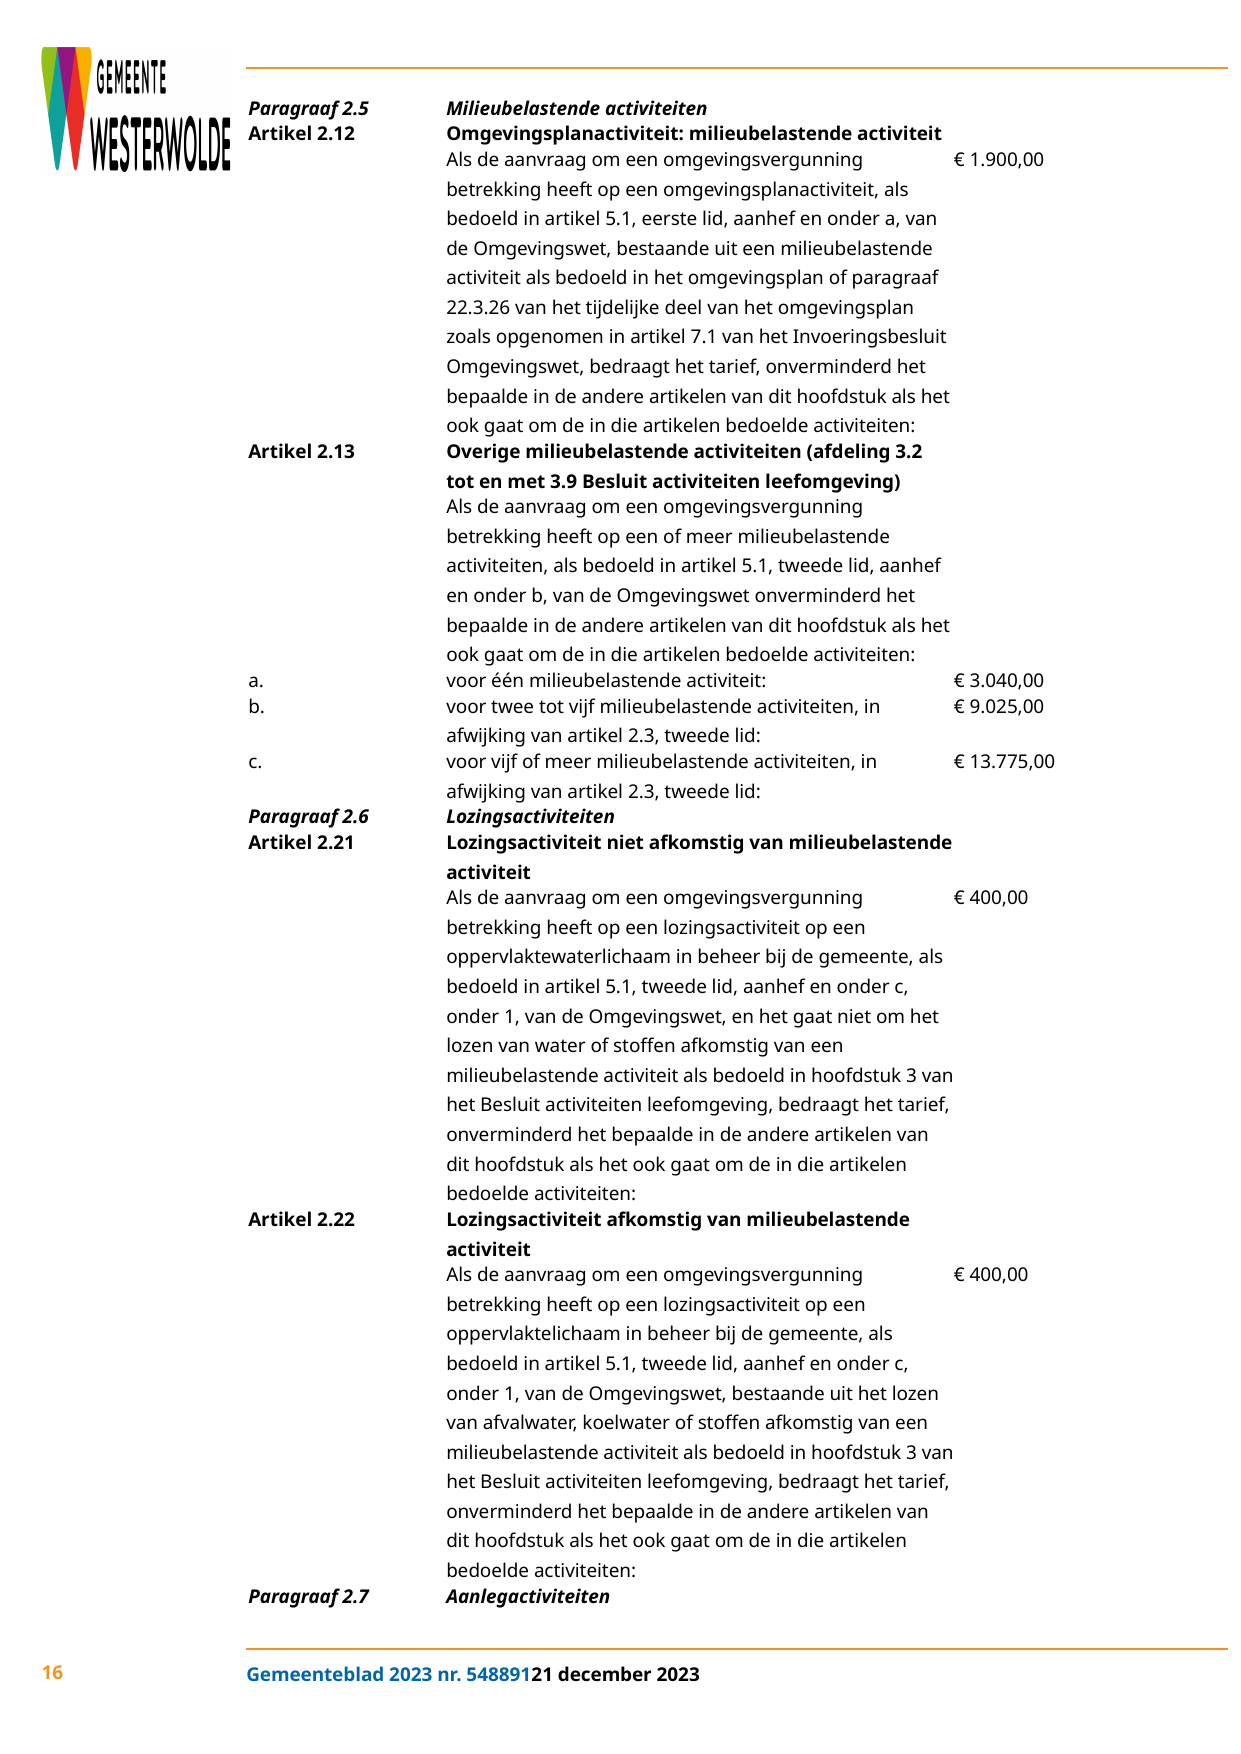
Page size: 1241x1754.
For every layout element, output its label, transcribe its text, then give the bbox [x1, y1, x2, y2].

table_cell Artikel 2.13 [248, 438, 446, 493]
table_cell [954, 438, 1152, 493]
table_cell Aanlegactiviteiten [446, 1583, 954, 1609]
table_cell Omgevingsplanactiviteit: milieubelastende activiteit [446, 121, 954, 146]
table_cell c. [248, 748, 446, 803]
table_cell Artikel 2.22 [248, 1206, 446, 1261]
table_cell € 400,00 [954, 885, 1152, 1206]
table_cell [954, 121, 1152, 146]
table_cell € 9.025,00 [954, 693, 1152, 748]
table_cell Als de aanvraag om een omgevingsvergunning betrekking heeft op een of meer milieubelastende activiteiten, als bedoeld in artikel 5.1, tweede lid, aanhef en onder b, van de Omgevingswet onverminderd het bepaalde in de andere artikelen van dit hoofdstuk als het ook gaat om de in die artikelen bedoelde activiteiten: [446, 494, 954, 667]
table_cell [248, 1261, 446, 1583]
table_cell Artikel 2.12 [248, 121, 446, 146]
table_cell € 3.040,00 [954, 667, 1152, 693]
picture [41, 47, 231, 172]
table_cell € 400,00 [954, 1261, 1152, 1583]
table_cell voor twee tot vijf milieubelastende activiteiten, in afwijking van artikel 2.3, tweede lid: [446, 693, 954, 748]
table_cell b. [248, 693, 446, 748]
table_cell [954, 494, 1152, 667]
table_cell Paragraaf 2.5 [248, 95, 446, 121]
table_cell Als de aanvraag om een omgevingsvergunning betrekking heeft op een lozingsactiviteit op een oppervlaktelichaam in beheer bij de gemeente, als bedoeld in artikel 5.1, tweede lid, aanhef en onder c, onder 1, van de Omgevingswet, bestaande uit het lozen van afvalwater, koelwater of stoffen afkomstig van een milieubelastende activiteit als bedoeld in hoofdstuk 3 van het Besluit activiteiten leefomgeving, bedraagt het tarief, onverminderd het bepaalde in de andere artikelen van dit hoofdstuk als het ook gaat om de in die artikelen bedoelde activiteiten: [446, 1261, 954, 1583]
table_cell voor vijf of meer milieubelastende activiteiten, in afwijking van artikel 2.3, tweede lid: [446, 748, 954, 803]
table_cell voor één milieubelastende activiteit: [446, 667, 954, 693]
table_cell Lozingsactiviteit afkomstig van milieubelastende activiteit [446, 1206, 954, 1261]
table_cell € 1.900,00 [954, 146, 1152, 438]
table_cell Paragraaf 2.7 [248, 1583, 446, 1609]
table_cell Artikel 2.21 [248, 829, 446, 884]
table_cell Als de aanvraag om een omgevingsvergunning betrekking heeft op een omgevingsplanactiviteit, als bedoeld in artikel 5.1, eerste lid, aanhef en onder a, van de Omgevingswet, bestaande uit een milieubelastende activiteit als bedoeld in het omgevingsplan of paragraaf 22.3.26 van het tijdelijke deel van het omgevingsplan zoals opgenomen in artikel 7.1 van het Invoeringsbesluit Omgevingswet, bedraagt het tarief, onverminderd het bepaalde in de andere artikelen van dit hoofdstuk als het ook gaat om de in die artikelen bedoelde activiteiten: [446, 146, 954, 438]
table_cell [954, 1206, 1152, 1261]
table_cell Paragraaf 2.6 [248, 804, 446, 829]
table_cell a. [248, 667, 446, 693]
table_cell Milieubelastende activiteiten [446, 95, 954, 121]
table_cell [954, 95, 1152, 121]
table_cell € 13.775,00 [954, 748, 1152, 803]
table_cell [954, 829, 1152, 884]
table_cell [248, 885, 446, 1206]
table_cell [954, 1583, 1152, 1609]
table_cell Lozingsactiviteiten [446, 804, 954, 829]
table_cell [954, 804, 1152, 829]
table_cell Lozingsactiviteit niet afkomstig van milieubelastende activiteit [446, 829, 954, 884]
table_cell [248, 494, 446, 667]
table_cell Als de aanvraag om een omgevingsvergunning betrekking heeft op een lozingsactiviteit op een oppervlaktewaterlichaam in beheer bij de gemeente, als bedoeld in artikel 5.1, tweede lid, aanhef en onder c, onder 1, van de Omgevingswet, en het gaat niet om het lozen van water of stoffen afkomstig van een milieubelastende activiteit als bedoeld in hoofdstuk 3 van het Besluit activiteiten leefomgeving, bedraagt het tarief, onverminderd het bepaalde in de andere artikelen van dit hoofdstuk als het ook gaat om de in die artikelen bedoelde activiteiten: [446, 885, 954, 1206]
table_cell Overige milieubelastende activiteiten (afdeling 3.2 tot en met 3.9 Besluit activiteiten leefomgeving) [446, 438, 954, 493]
table_cell [248, 146, 446, 438]
